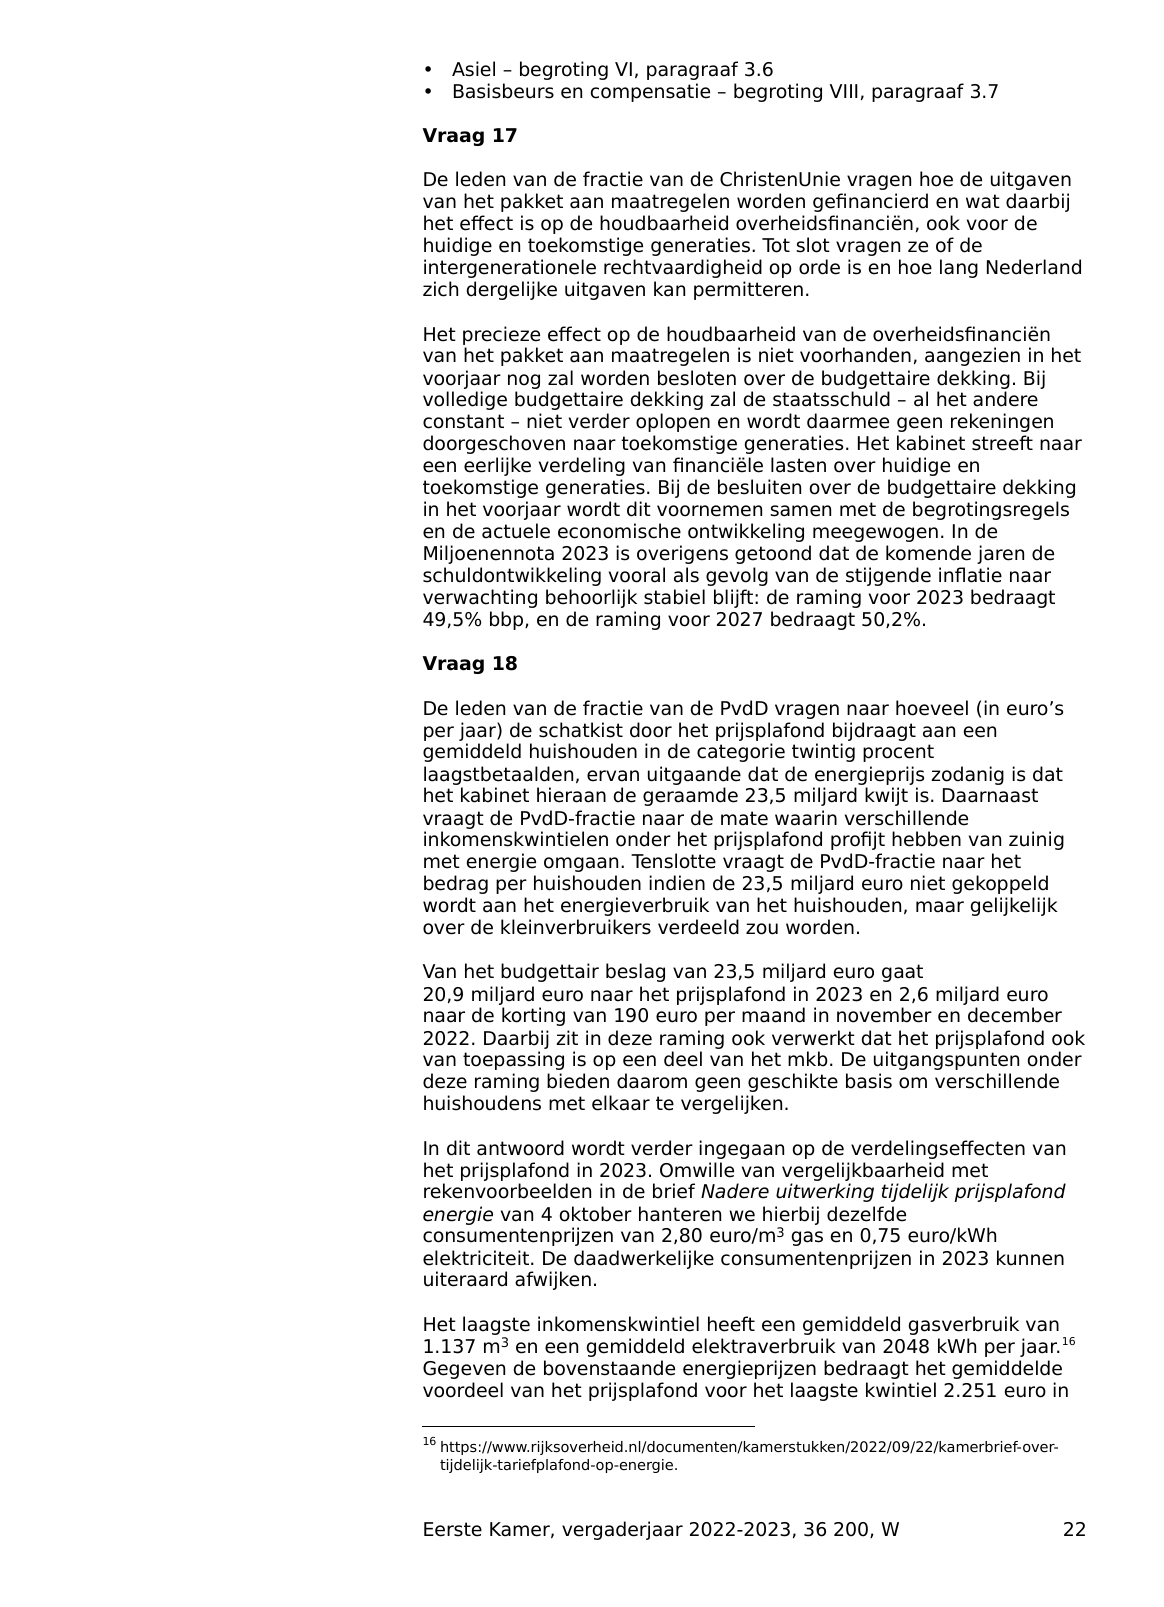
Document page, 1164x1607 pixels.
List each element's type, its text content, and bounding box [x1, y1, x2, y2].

text De leden van de fractie van de ChristenUnie vragen hoe de uitgaven van het pakket aan maatregelen worden gefinancierd en wat daarbij het effect is op de houdbaarheid overheidsfinanciën, ook voor de huidige en toekomstige generaties. Tot slot vragen ze of de intergenerationele rechtvaardigheid op orde is en hoe lang Nederland zich dergelijke uitgaven kan permitteren. [422, 169, 1087, 301]
text In dit antwoord wordt verder ingegaan op de verdelingseffecten van het prijsplafond in 2023. Omwille van vergelijkbaarheid met rekenvoorbeelden in de brief Nadere uitwerking tijdelijk prijsplafond energie van 4 oktober hanteren we hierbij dezelfde consumentenprijzen van 2,80 euro/m3 gas en 0,75 euro/kWh elektriciteit. De daadwerkelijke consumentenprijzen in 2023 kunnen uiteraard afwijken. [422, 1137, 1087, 1291]
text De leden van de fractie van de PvdD vragen naar hoeveel (in euro’s per jaar) de schatkist door het prijsplafond bijdraagt aan een gemiddeld huishouden in de categorie twintig procent laagstbetaalden, ervan uitgaande dat de energieprijs zodanig is dat het kabinet hieraan de geraamde 23,5 miljard kwijt is. Daarnaast vraagt de PvdD-fractie naar de mate waarin verschillende inkomenskwintielen onder het prijsplafond profijt hebben van zuinig met energie omgaan. Tenslotte vraagt de PvdD-fractie naar het bedrag per huishouden indien de 23,5 miljard euro niet gekoppeld wordt aan het energieverbruik van het huishouden, maar gelijkelijk over de kleinverbruikers verdeeld zou worden. [422, 697, 1087, 939]
subtitle Vraag 18 [422, 653, 1087, 675]
text Het laagste inkomenskwintiel heeft een gemiddeld gasverbruik van 1.137 m3 en een gemiddeld elektraverbruik van 2048 kWh per jaar. Gegeven de bovenstaande energieprijzen bedraagt het gemiddelde voordeel van het prijsplafond voor het laagste kwintiel 2.251 euro in [422, 1313, 1087, 1401]
text • Basisbeurs en compensatie – begroting VIII, paragraaf 3.7 [422, 81, 1087, 103]
text • Asiel – begroting VI, paragraaf 3.6 [422, 59, 1087, 81]
text Van het budgettair beslag van 23,5 miljard euro gaat 20,9 miljard euro naar het prijsplafond in 2023 en 2,6 miljard euro naar de korting van 190 euro per maand in november en december 2022. Daarbij zit in deze raming ook verwerkt dat het prijsplafond ook van toepassing is op een deel van het mkb. De uitgangspunten onder deze raming bieden daarom geen geschikte basis om verschillende huishoudens met elkaar te vergelijken. [422, 961, 1087, 1115]
text https://www.rijksoverheid.nl/documenten/kamerstukken/2022/09/22/kamerbrief-over-tijdelijk-tariefplafond-op-energie. [422, 1435, 1087, 1474]
text Het precieze effect op de houdbaarheid van de overheidsfinanciën van het pakket aan maatregelen is niet voorhanden, aangezien in het voorjaar nog zal worden besloten over de budgettaire dekking. Bij volledige budgettaire dekking zal de staatsschuld – al het andere constant – niet verder oplopen en wordt daarmee geen rekeningen doorgeschoven naar toekomstige generaties. Het kabinet streeft naar een eerlijke verdeling van financiële lasten over huidige en toekomstige generaties. Bij de besluiten over de budgettaire dekking in het voorjaar wordt dit voornemen samen met de begrotingsregels en de actuele economische ontwikkeling meegewogen. In de Miljoenennota 2023 is overigens getoond dat de komende jaren de schuldontwikkeling vooral als gevolg van de stijgende inflatie naar verwachting behoorlijk stabiel blijft: de raming voor 2023 bedraagt 49,5% bbp, en de raming voor 2027 bedraagt 50,2%. [422, 323, 1087, 631]
subtitle Vraag 17 [422, 125, 1087, 147]
